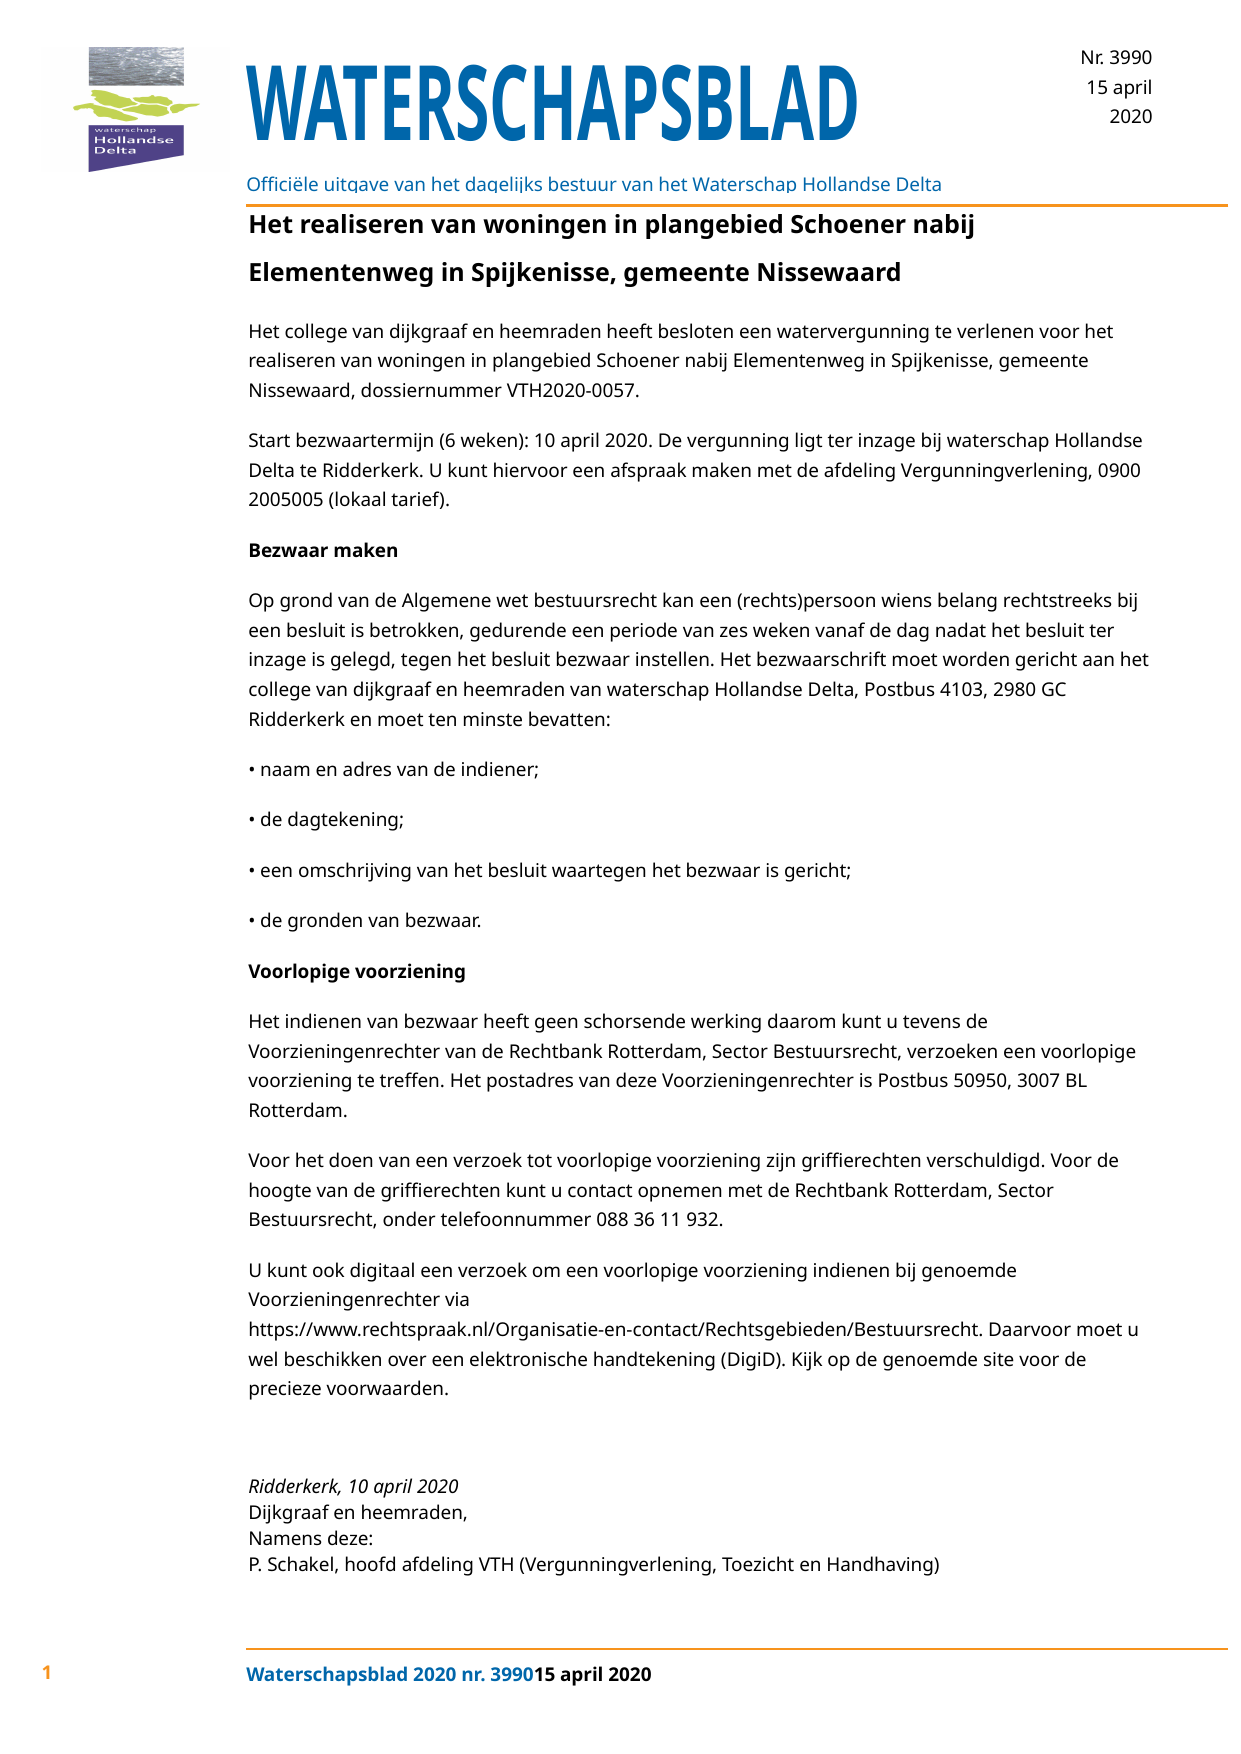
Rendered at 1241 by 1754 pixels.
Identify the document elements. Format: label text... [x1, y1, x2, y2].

text Start bezwaartermijn (6 weken): 10 april 2020. De vergunning ligt ter inzage bij waterschap Hollandse Delta te Ridderkerk. U kunt hiervoor een afspraak maken met de afdeling Vergunningverlening, 0900 2005005 (lokaal tarief). [248, 427, 1152, 512]
text Het realiseren van woningen in plangebied Schoener nabij Elementenweg in Spijkenisse, gemeente Nissewaard [248, 207, 1152, 288]
text • een omschrijving van het besluit waartegen het bezwaar is gericht; [248, 857, 1152, 883]
text Bezwaar maken [248, 537, 1152, 563]
text Namens deze: [248, 1525, 1152, 1551]
text • de gronden van bezwaar. [248, 907, 1152, 933]
picture [41, 47, 231, 172]
text Voor het doen van een verzoek tot voorlopige voorziening zijn griffierechten verschuldigd. Voor de hoogte van de griffierechten kunt u contact opnemen met de Rechtbank Rotterdam, Sector Bestuursrecht, onder telefoonnummer 088 36 11 932. [248, 1147, 1152, 1232]
text Dijkgraaf en heemraden, [248, 1499, 1152, 1525]
text Het college van dijkgraaf en heemraden heeft besloten een watervergunning te verlenen voor het realiseren van woningen in plangebied Schoener nabij Elementenweg in Spijkenisse, gemeente Nissewaard, dossiernummer VTH2020-0057. [248, 318, 1152, 403]
text U kunt ook digitaal een verzoek om een voorlopige voorziening indienen bij genoemde Voorzieningenrechter via https://www.rechtspraak.nl/Organisatie-en-contact/Rechtsgebieden/Bestuursrecht. Daarvoor moet u wel beschikken over een elektronische handtekening (DigiD). Kijk op de genoemde site voor de precieze voorwaarden. [248, 1257, 1152, 1401]
text Ridderkerk, 10 april 2020 [248, 1474, 1152, 1499]
text Voorlopige voorziening [248, 958, 1152, 984]
text • de dagtekening; [248, 807, 1152, 832]
text Op grond van de Algemene wet bestuursrecht kan een (rechts)persoon wiens belang rechtstreeks bij een besluit is betrokken, gedurende een periode van zes weken vanaf de dag nadat het besluit ter inzage is gelegd, tegen het besluit bezwaar instellen. Het bezwaarschrift moet worden gericht aan het college van dijkgraaf en heemraden van waterschap Hollandse Delta, Postbus 4103, 2980 GC Ridderkerk en moet ten minste bevatten: [248, 587, 1152, 732]
text • naam en adres van de indiener; [248, 756, 1152, 782]
text P. Schakel, hoofd afdeling VTH (Vergunningverlening, Toezicht en Handhaving) [248, 1551, 1152, 1577]
text Het indienen van bezwaar heeft geen schorsende werking daarom kunt u tevens de Voorzieningenrechter van de Rechtbank Rotterdam, Sector Bestuursrecht, verzoeken een voorlopige voorziening te treffen. Het postadres van deze Voorzieningenrechter is Postbus 50950, 3007 BL Rotterdam. [248, 1008, 1152, 1123]
